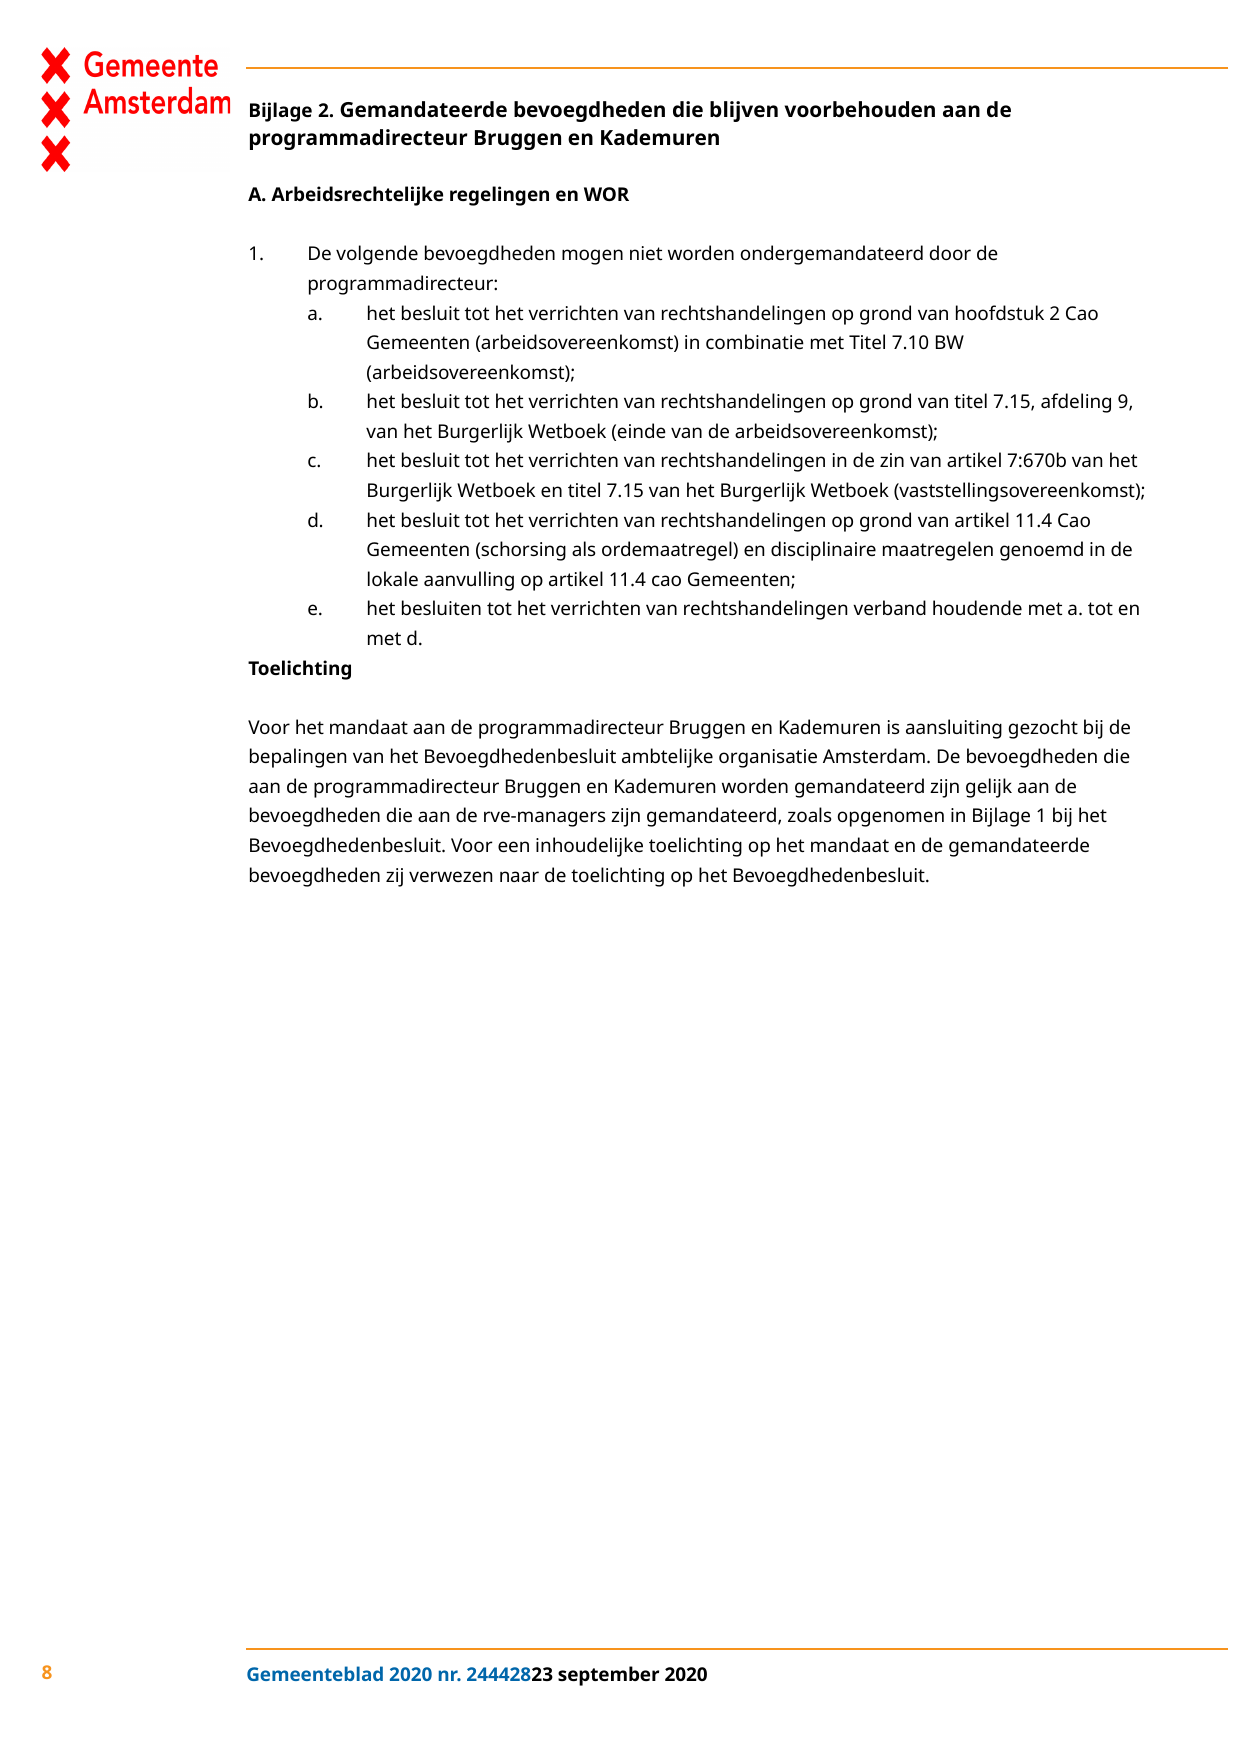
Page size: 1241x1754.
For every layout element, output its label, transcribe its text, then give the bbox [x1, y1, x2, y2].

text Voor het mandaat aan de programmadirecteur Bruggen en Kademuren is aansluiting gezocht bij de bepalingen van het Bevoegdhedenbesluit ambtelijke organisatie Amsterdam. De bevoegdheden die aan de programmadirecteur Bruggen en Kademuren worden gemandateerd zijn gelijk aan de bevoegdheden die aan de rve-managers zijn gemandateerd, zoals opgenomen in Bijlage 1 bij het Bevoegdhedenbesluit. Voor een inhoudelijke toelichting op het mandaat en de gemandateerde bevoegdheden zij verwezen naar de toelichting op het Bevoegdhedenbesluit. [248, 714, 1152, 887]
list De volgende bevoegdheden mogen niet worden ondergemandateerd door de programmadirecteur: [248, 241, 1152, 296]
text A. Arbeidsrechtelijke regelingen en WOR [248, 181, 1152, 207]
list het besluit tot het verrichten van rechtshandelingen in de zin van artikel 7:670b van het Burgerlijk Wetboek en titel 7.15 van het Burgerlijk Wetboek (vaststellingsovereenkomst); [307, 448, 1152, 503]
picture [41, 47, 231, 172]
list het besluiten tot het verrichten van rechtshandelingen verband houdende met a. tot en met d. [307, 596, 1152, 651]
text Bijlage 2. Gemandateerde bevoegdheden die blijven voorbehouden aan de programmadirecteur Bruggen en Kademuren [248, 95, 1152, 152]
list het besluit tot het verrichten van rechtshandelingen op grond van hoofdstuk 2 Cao Gemeenten (arbeidsovereenkomst) in combinatie met Titel 7.10 BW (arbeidsovereenkomst); [307, 300, 1152, 384]
text Toelichting [248, 655, 1152, 680]
list het besluit tot het verrichten van rechtshandelingen op grond van titel 7.15, afdeling 9, van het Burgerlijk Wetboek (einde van de arbeidsovereenkomst); [307, 388, 1152, 444]
list het besluit tot het verrichten van rechtshandelingen op grond van artikel 11.4 Cao Gemeenten (schorsing als ordemaatregel) en disciplinaire maatregelen genoemd in de lokale aanvulling op artikel 11.4 cao Gemeenten; [307, 507, 1152, 592]
